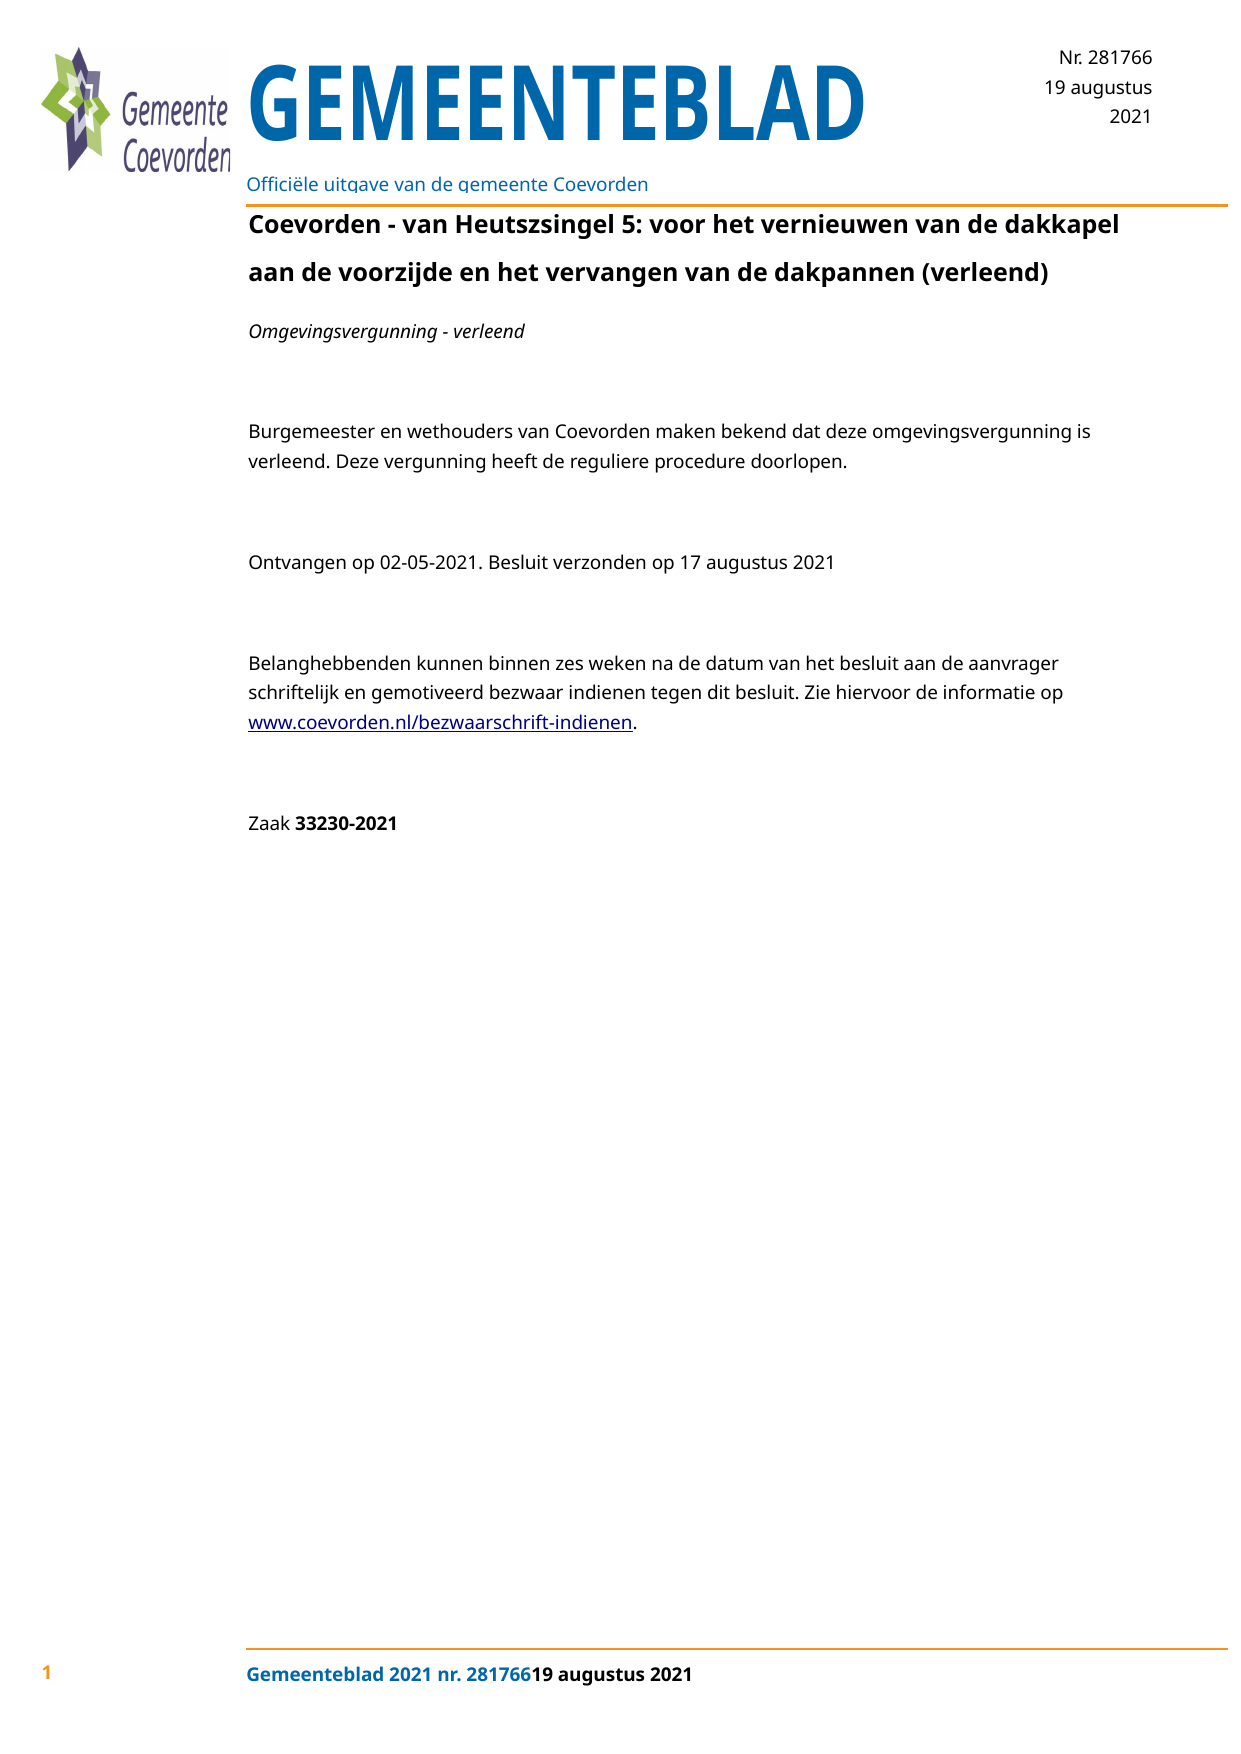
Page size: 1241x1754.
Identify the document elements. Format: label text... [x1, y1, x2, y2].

text Burgemeester en wethouders van Coevorden maken bekend dat deze omgevingsvergunning is verleend. Deze vergunning heeft de reguliere procedure doorlopen. [248, 419, 1152, 474]
text Coevorden - van Heutszsingel 5: voor het vernieuwen van de dakkapel aan de voorzijde en het vervangen van de dakpannen (verleend) [248, 207, 1152, 288]
text Ontvangen op 02-05-2021. Besluit verzonden op 17 augustus 2021 [248, 549, 1152, 575]
picture [41, 47, 231, 172]
text Zaak 33230-2021 [248, 810, 1152, 836]
text Belanghebbenden kunnen binnen zes weken na de datum van het besluit aan de aanvrager schriftelijk en gemotiveerd bezwaar indienen tegen dit besluit. Zie hiervoor de informatie op www.coevorden.nl/bezwaarschrift-indienen. [248, 650, 1152, 735]
text Omgevingsvergunning - verleend [248, 318, 1152, 344]
